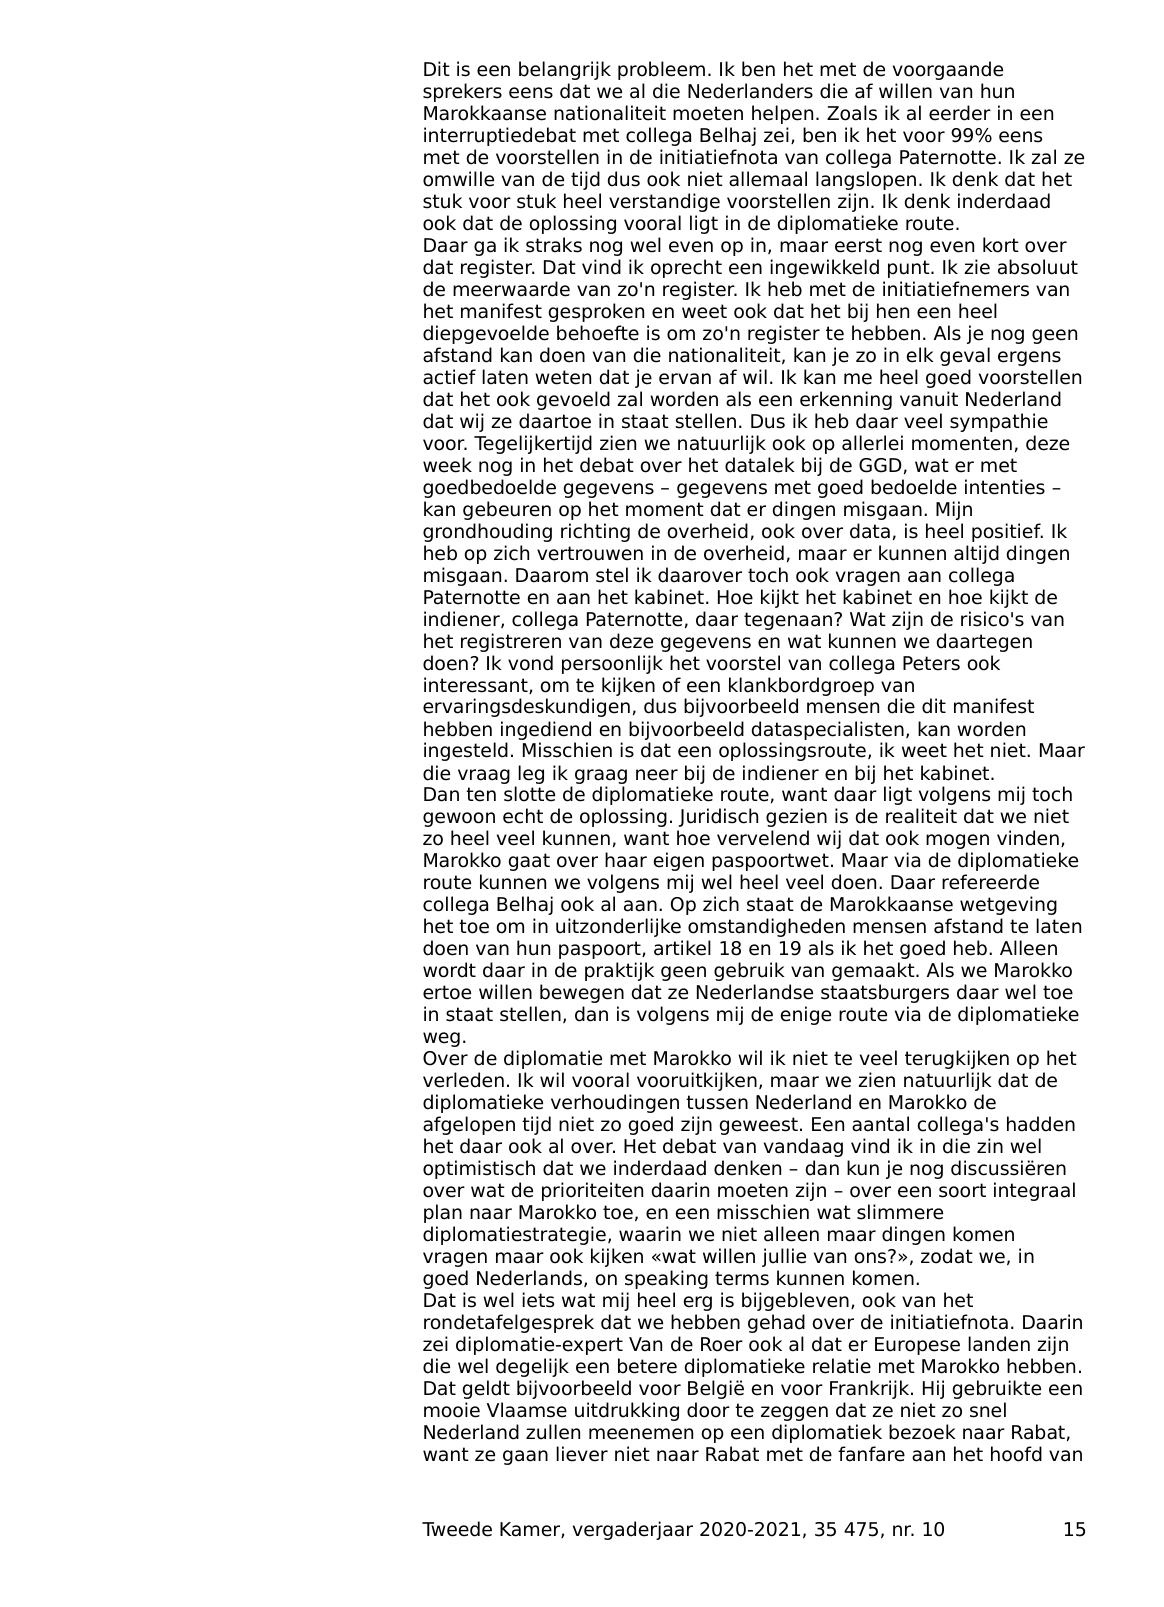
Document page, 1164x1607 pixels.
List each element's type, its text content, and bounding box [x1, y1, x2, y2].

text Dit is een belangrijk probleem. Ik ben het met de voorgaande sprekers eens dat we al die Nederlanders die af willen van hun Marokkaanse nationaliteit moeten helpen. Zoals ik al eerder in een interruptiedebat met collega Belhaj zei, ben ik het voor 99% eens met de voorstellen in de initiatiefnota van collega Paternotte. Ik zal ze omwille van de tijd dus ook niet allemaal langslopen. Ik denk dat het stuk voor stuk heel verstandige voorstellen zijn. Ik denk inderdaad ook dat de oplossing vooral ligt in de diplomatieke route. [422, 59, 1087, 235]
text Over de diplomatie met Marokko wil ik niet te veel terugkijken op het verleden. Ik wil vooral vooruitkijken, maar we zien natuurlijk dat de diplomatieke verhoudingen tussen Nederland en Marokko de afgelopen tijd niet zo goed zijn geweest. Een aantal collega's hadden het daar ook al over. Het debat van vandaag vind ik in die zin wel optimistisch dat we inderdaad denken – dan kun je nog discussiëren over wat de prioriteiten daarin moeten zijn – over een soort integraal plan naar Marokko toe, en een misschien wat slimmere diplomatiestrategie, waarin we niet alleen maar dingen komen vragen maar ook kijken «wat willen jullie van ons?», zodat we, in goed Nederlands, on speaking terms kunnen komen. [422, 1048, 1087, 1290]
text Dan ten slotte de diplomatieke route, want daar ligt volgens mij toch gewoon echt de oplossing. Juridisch gezien is de realiteit dat we niet zo heel veel kunnen, want hoe vervelend wij dat ook mogen vinden, Marokko gaat over haar eigen paspoortwet. Maar via de diplomatieke route kunnen we volgens mij wel heel veel doen. Daar refereerde collega Belhaj ook al aan. Op zich staat de Marokkaanse wetgeving het toe om in uitzonderlijke omstandigheden mensen afstand te laten doen van hun paspoort, artikel 18 en 19 als ik het goed heb. Alleen wordt daar in de praktijk geen gebruik van gemaakt. Als we Marokko ertoe willen bewegen dat ze Nederlandse staatsburgers daar wel toe in staat stellen, dan is volgens mij de enige route via de diplomatieke weg. [422, 784, 1087, 1048]
text Dat is wel iets wat mij heel erg is bijgebleven, ook van het rondetafelgesprek dat we hebben gehad over de initiatiefnota. Daarin zei diplomatie-expert Van de Roer ook al dat er Europese landen zijn die wel degelijk een betere diplomatieke relatie met Marokko hebben. Dat geldt bijvoorbeeld voor België en voor Frankrijk. Hij gebruikte een mooie Vlaamse uitdrukking door te zeggen dat ze niet zo snel Nederland zullen meenemen op een diplomatiek bezoek naar Rabat, want ze gaan liever niet naar Rabat met de fanfare aan het hoofd van [422, 1290, 1087, 1466]
text Daar ga ik straks nog wel even op in, maar eerst nog even kort over dat register. Dat vind ik oprecht een ingewikkeld punt. Ik zie absoluut de meerwaarde van zo'n register. Ik heb met de initiatiefnemers van het manifest gesproken en weet ook dat het bij hen een heel diepgevoelde behoefte is om zo'n register te hebben. Als je nog geen afstand kan doen van die nationaliteit, kan je zo in elk geval ergens actief laten weten dat je ervan af wil. Ik kan me heel goed voorstellen dat het ook gevoeld zal worden als een erkenning vanuit Nederland dat wij ze daartoe in staat stellen. Dus ik heb daar veel sympathie voor. Tegelijkertijd zien we natuurlijk ook op allerlei momenten, deze week nog in het debat over het datalek bij de GGD, wat er met goedbedoelde gegevens – gegevens met goed bedoelde intenties – kan gebeuren op het moment dat er dingen misgaan. Mijn grondhouding richting de overheid, ook over data, is heel positief. Ik heb op zich vertrouwen in de overheid, maar er kunnen altijd dingen misgaan. Daarom stel ik daarover toch ook vragen aan collega Paternotte en aan het kabinet. Hoe kijkt het kabinet en hoe kijkt de indiener, collega Paternotte, daar tegenaan? Wat zijn de risico's van het registreren van deze gegevens en wat kunnen we daartegen doen? Ik vond persoonlijk het voorstel van collega Peters ook interessant, om te kijken of een klankbordgroep van ervaringsdeskundigen, dus bijvoorbeeld mensen die dit manifest hebben ingediend en bijvoorbeeld dataspecialisten, kan worden ingesteld. Misschien is dat een oplossingsroute, ik weet het niet. Maar die vraag leg ik graag neer bij de indiener en bij het kabinet. [422, 235, 1087, 784]
